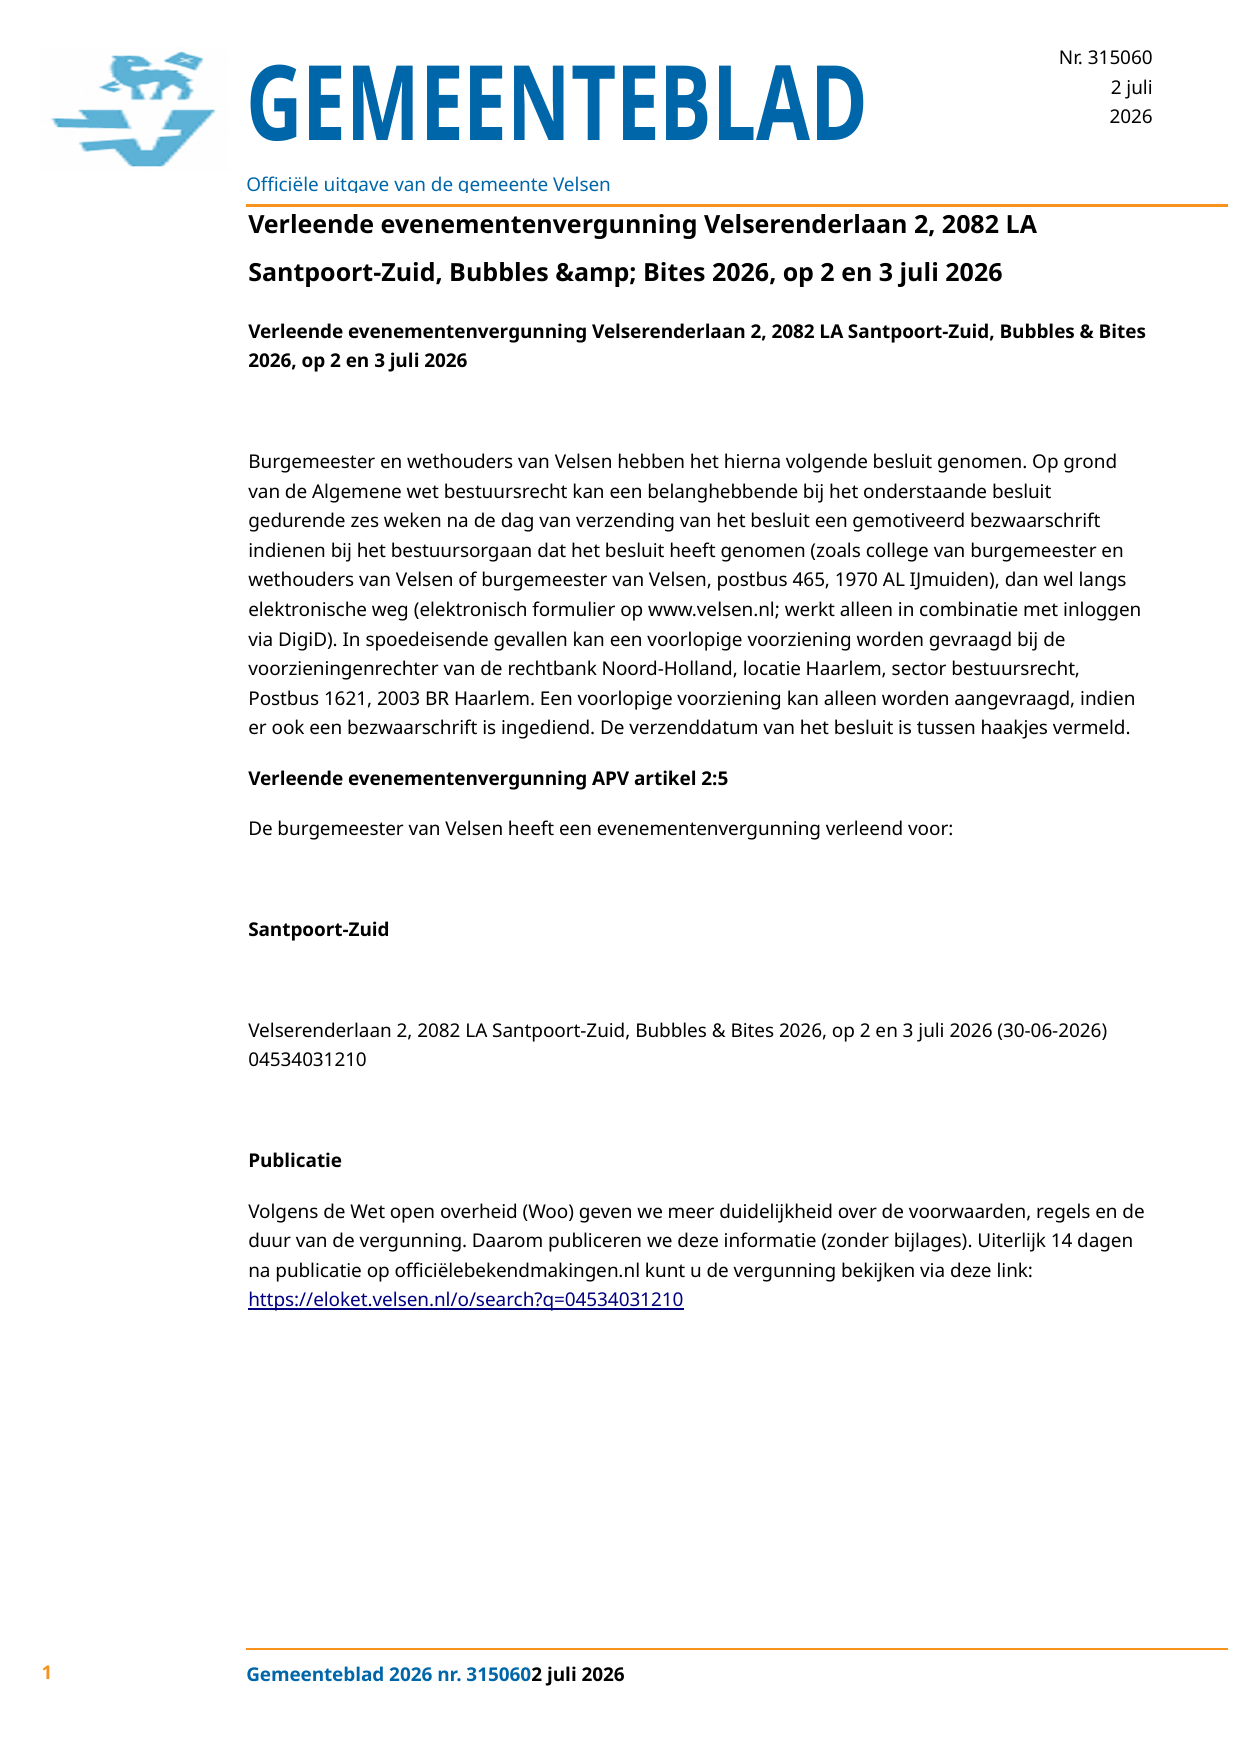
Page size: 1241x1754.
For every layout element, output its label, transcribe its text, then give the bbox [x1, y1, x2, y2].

text Verleende evenementenvergunning Velserenderlaan 2, 2082 LA Santpoort-Zuid, Bubbles &amp; Bites 2026, op 2 en 3 juli 2026 [248, 207, 1152, 288]
text Verleende evenementenvergunning APV artikel 2:5 [248, 765, 1152, 791]
text Velserenderlaan 2, 2082 LA Santpoort-Zuid, Bubbles & Bites 2026, op 2 en 3 juli 2026 (30-06-2026) 04534031210 [248, 1017, 1152, 1072]
picture [41, 47, 231, 172]
text De burgemeester van Velsen heeft een evenementenvergunning verleend voor: [248, 815, 1152, 841]
text Volgens de Wet open overheid (Woo) geven we meer duidelijkheid over de voorwaarden, regels en de duur van de vergunning. Daarom publiceren we deze informatie (zonder bijlages). Uiterlijk 14 dagen na publicatie op officiëlebekendmakingen.nl kunt u de vergunning bekijken via deze link: https://eloket.velsen.nl/o/search?q=04534031210 [248, 1198, 1152, 1312]
text Publicatie [248, 1147, 1152, 1173]
text Verleende evenementenvergunning Velserenderlaan 2, 2082 LA Santpoort-Zuid, Bubbles & Bites 2026, op 2 en 3 juli 2026 [248, 318, 1152, 373]
text Santpoort-Zuid [248, 916, 1152, 942]
text Burgemeester en wethouders van Velsen hebben het hierna volgende besluit genomen. Op grond van de Algemene wet bestuursrecht kan een belanghebbende bij het onderstaande besluit gedurende zes weken na de dag van verzending van het besluit een gemotiveerd bezwaarschrift indienen bij het bestuursorgaan dat het besluit heeft genomen (zoals college van burgemeester en wethouders van Velsen of burgemeester van Velsen, postbus 465, 1970 AL IJmuiden), dan wel langs elektronische weg (elektronisch formulier op www.velsen.nl; werkt alleen in combinatie met inloggen via DigiD). In spoedeisende gevallen kan een voorlopige voorziening worden gevraagd bij de voorzieningenrechter van de rechtbank Noord-Holland, locatie Haarlem, sector bestuursrecht, Postbus 1621, 2003 BR Haarlem. Een voorlopige voorziening kan alleen worden aangevraagd, indien er ook een bezwaarschrift is ingediend. De verzenddatum van het besluit is tussen haakjes vermeld. [248, 448, 1152, 740]
